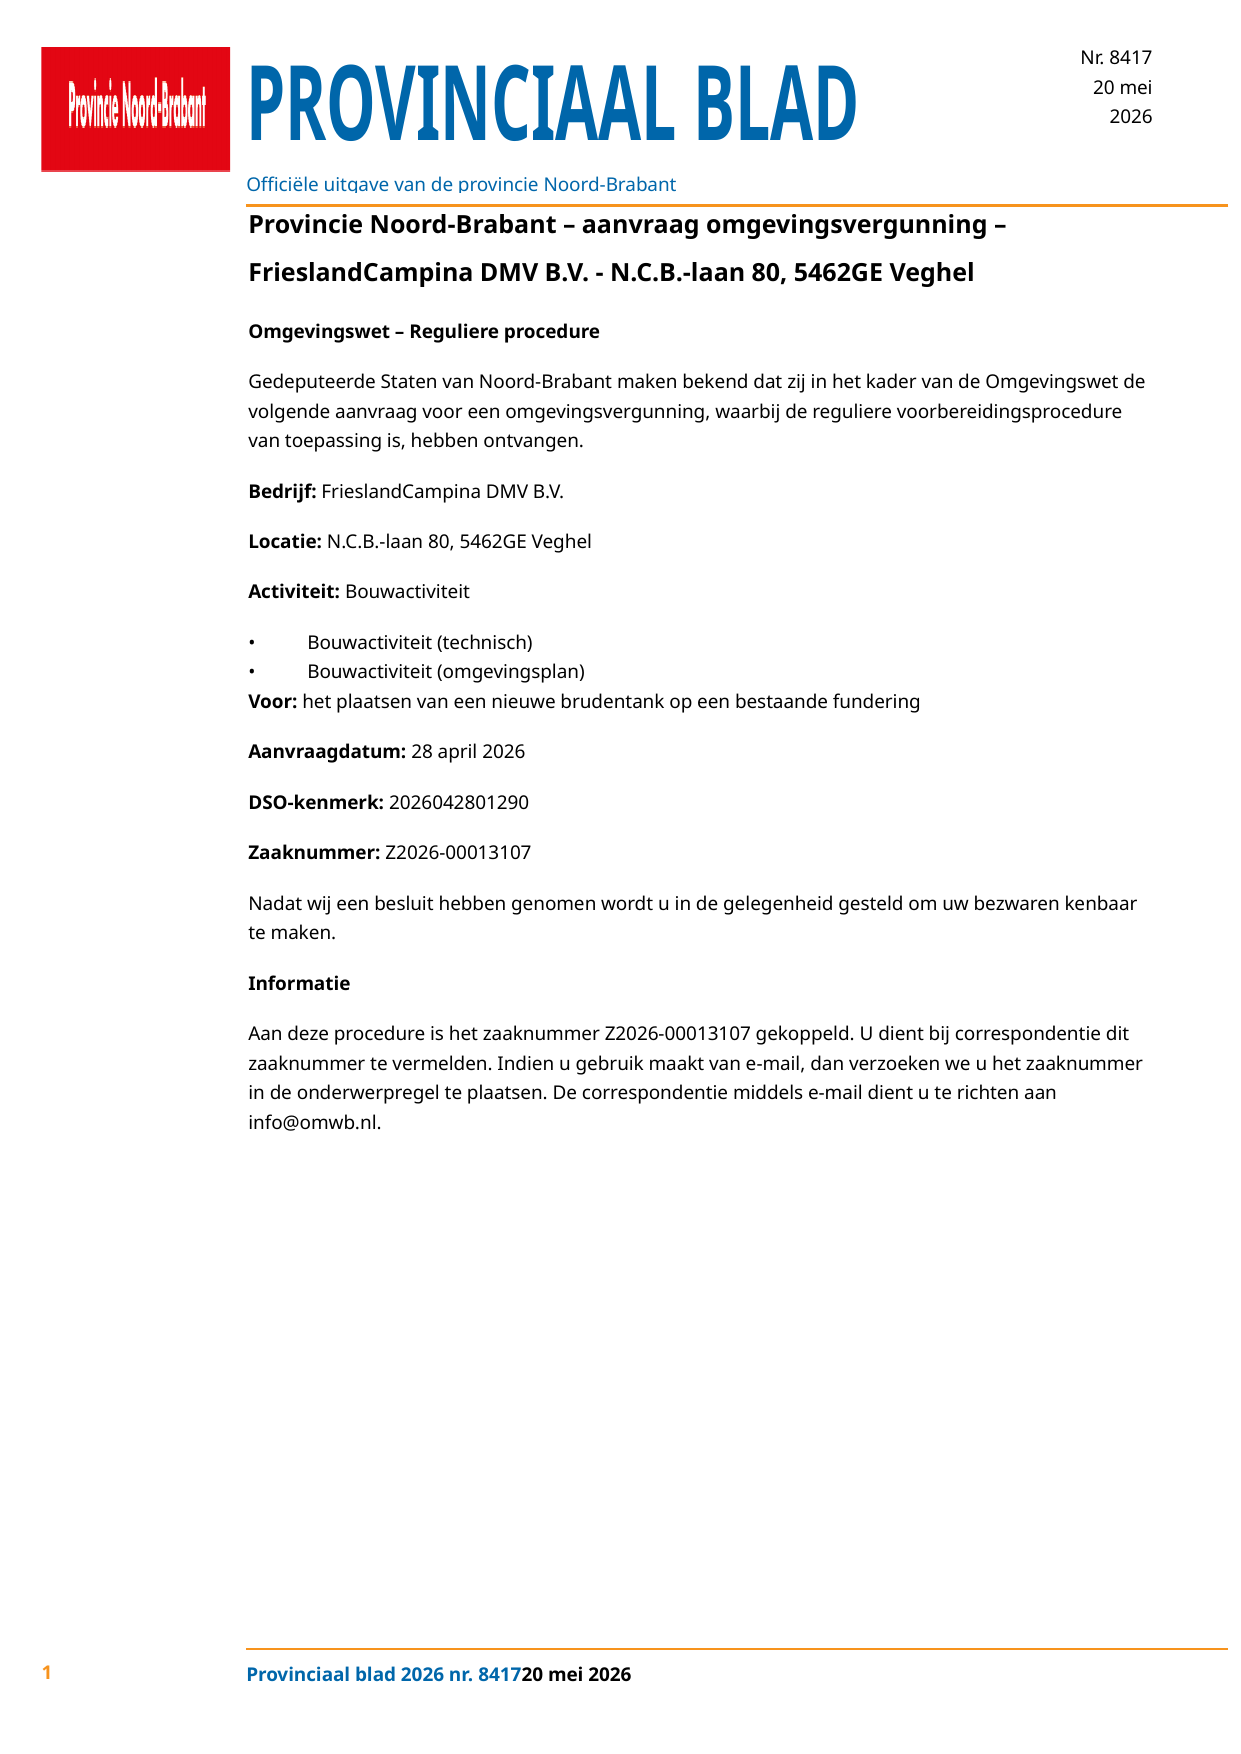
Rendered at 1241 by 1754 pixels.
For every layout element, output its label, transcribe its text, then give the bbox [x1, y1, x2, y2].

list Bouwactiviteit (technisch) [248, 629, 1152, 655]
text Activiteit: Bouwactiviteit [248, 579, 1152, 604]
text DSO-kenmerk: 2026042801290 [248, 789, 1152, 815]
text Zaaknummer: Z2026-00013107 [248, 839, 1152, 865]
text Bedrijf: FrieslandCampina DMV B.V. [248, 478, 1152, 504]
text Voor: het plaatsen van een nieuwe brudentank op een bestaande fundering [248, 688, 1152, 714]
text Nadat wij een besluit hebben genomen wordt u in de gelegenheid gesteld om uw bezwaren kenbaar te maken. [248, 890, 1152, 945]
text Omgevingswet – Reguliere procedure [248, 318, 1152, 344]
picture [41, 47, 231, 172]
text Aanvraagdatum: 28 april 2026 [248, 739, 1152, 764]
text Gedeputeerde Staten van Noord-Brabant maken bekend dat zij in het kader van de Omgevingswet de volgende aanvraag voor een omgevingsvergunning, waarbij de reguliere voorbereidingsprocedure van toepassing is, hebben ontvangen. [248, 368, 1152, 453]
list Bouwactiviteit (omgevingsplan) [248, 659, 1152, 684]
text Provincie Noord-Brabant – aanvraag omgevingsvergunning – FrieslandCampina DMV B.V. - N.C.B.-laan 80, 5462GE Veghel [248, 207, 1152, 288]
text Informatie [248, 970, 1152, 996]
text Locatie: N.C.B.-laan 80, 5462GE Veghel [248, 528, 1152, 554]
text Aan deze procedure is het zaaknummer Z2026-00013107 gekoppeld. U dient bij correspondentie dit zaaknummer te vermelden. Indien u gebruik maakt van e-mail, dan verzoeken we u het zaaknummer in de onderwerpregel te plaatsen. De correspondentie middels e-mail dient u te richten aan info@omwb.nl. [248, 1020, 1152, 1135]
